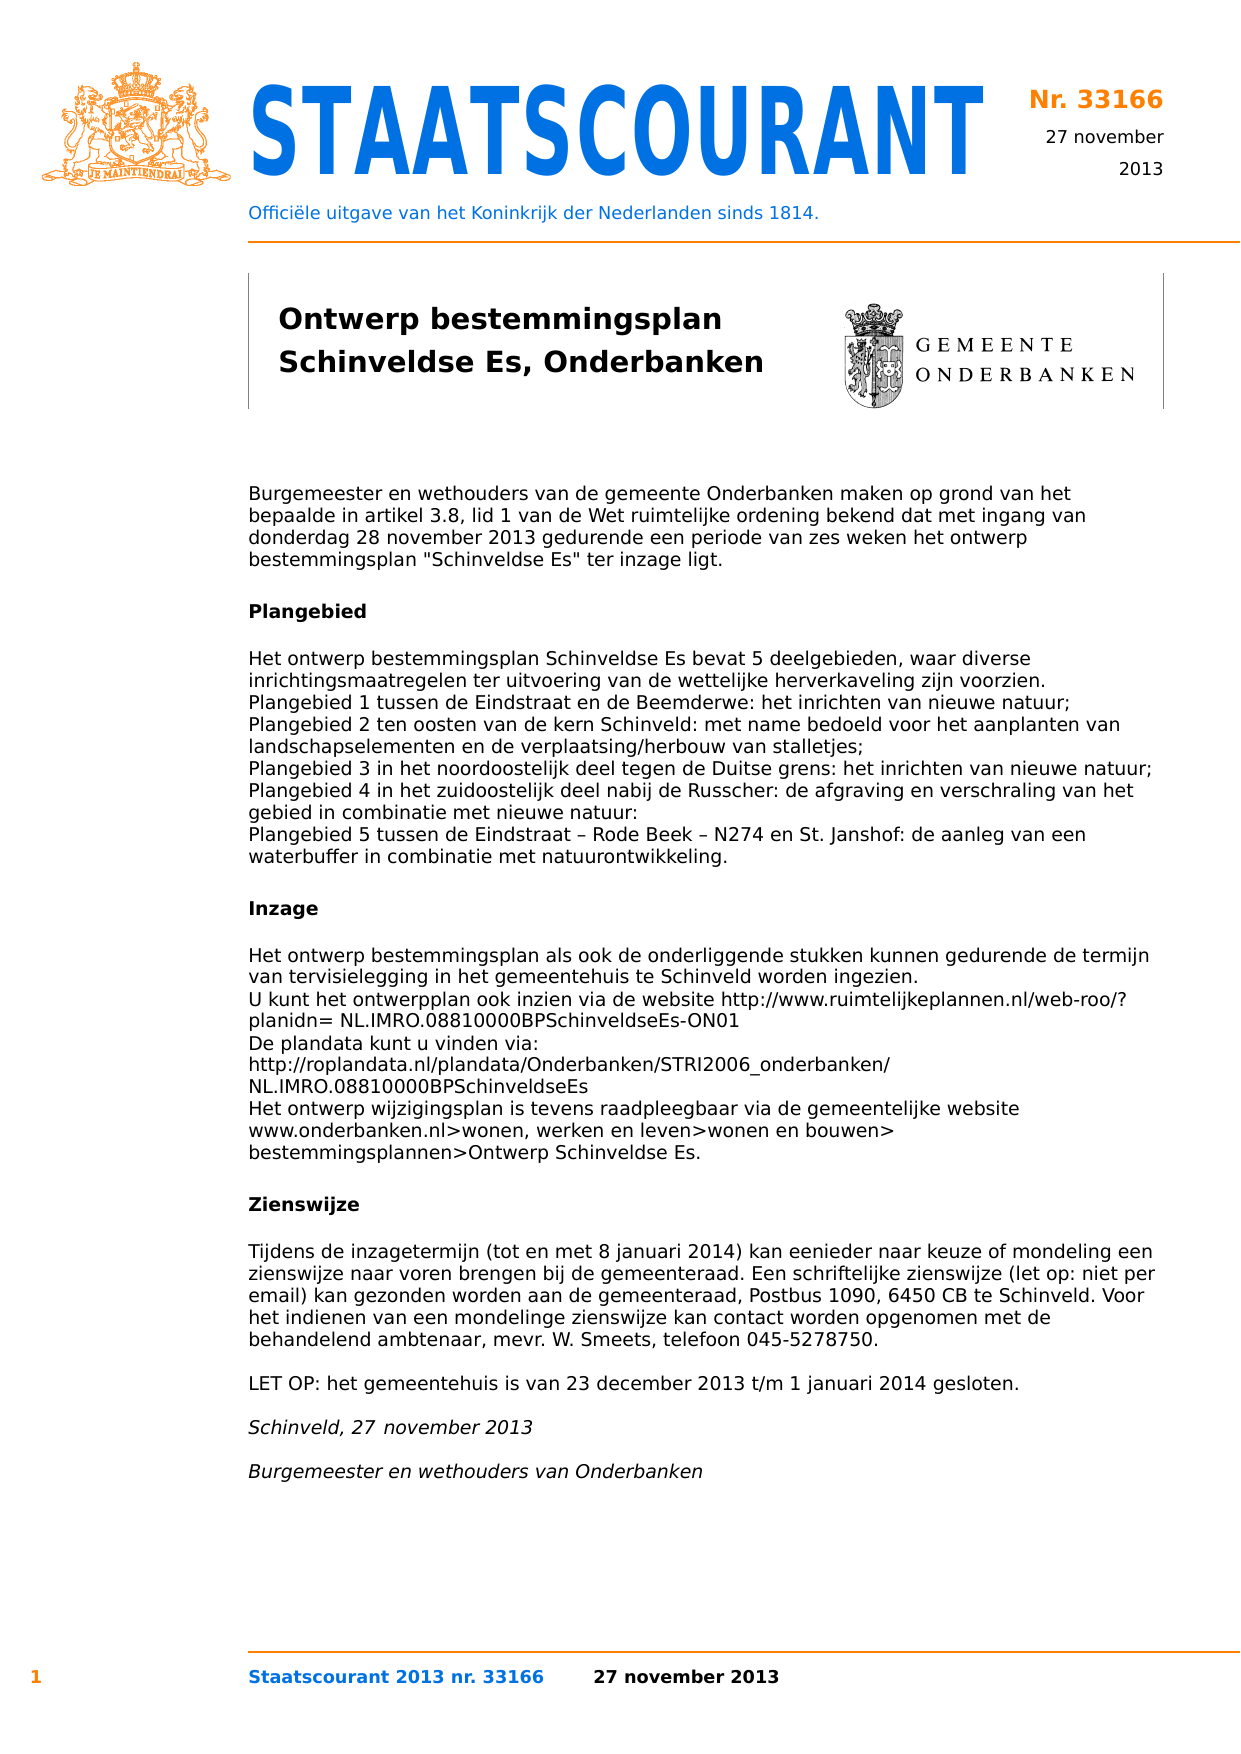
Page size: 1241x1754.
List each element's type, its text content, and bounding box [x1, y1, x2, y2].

subtitle Plangebied [248, 601, 1163, 623]
table_header STAATSCOURANT [248, 62, 998, 203]
text Plangebied 3 in het noordoostelijk deel tegen de Duitse grens: het inrichten van nieuwe natuur; [248, 758, 1163, 779]
text Het ontwerp wijzigingsplan is tevens raadpleegbaar via de gemeentelijke website www.onderbanken.nl>wonen, werken en leven>wonen en bouwen> bestemmingsplannen>Ontwerp Schinveldse Es. [248, 1098, 1163, 1164]
table_header [25, 62, 248, 241]
text Plangebied 4 in het zuidoostelijk deel nabij de Russcher: de afgraving en verschraling van het gebied in combinatie met nieuwe natuur: [248, 779, 1163, 823]
table_cell Officiële uitgave van het Koninkrijk der Nederlanden sinds 1814. [248, 203, 1240, 241]
table_cell 27 november [998, 121, 1240, 153]
text Plangebied 1 tussen de Eindstraat en de Beemderwe: het inrichten van nieuwe natuur; [248, 692, 1163, 714]
table_cell 2013 [998, 153, 1240, 203]
text Schinveld, 27 november 2013 [248, 1417, 1163, 1439]
text Burgemeester en wethouders van de gemeente Onderbanken maken op grond van het bepaalde in artikel 3.8, lid 1 van de Wet ruimtelijke ordening bekend dat met ingang van donderdag 28 november 2013 gedurende een periode van zes weken het ontwerp bestemmingsplan "Schinveldse Es" ter inzage ligt. [248, 483, 1163, 571]
text LET OP: het gemeentehuis is van 23 december 2013 t/m 1 januari 2014 gesloten. [248, 1373, 1163, 1395]
table_header Nr. 33166 [998, 62, 1240, 121]
text Plangebied 2 ten oosten van de kern Schinveld: met name bedoeld voor het aanplanten van landschapselementen en de verplaatsing/herbouw van stalletjes; [248, 714, 1163, 758]
text De plandata kunt u vinden via: http://roplandata.nl/plandata/Onderbanken/STRI2006_onderbanken/ NL.IMRO.08810000BPSchinveldseEs [248, 1032, 1163, 1098]
text Tijdens de inzagetermijn (tot en met 8 januari 2014) kan eenieder naar keuze of mondeling een zienswijze naar voren brengen bij de gemeenteraad. Een schriftelijke zienswijze (let op: niet per email) kan gezonden worden aan de gemeenteraad, Postbus 1090, 6450 CB te Schinveld. Voor het indienen van een mondelinge zienswijze kan contact worden opgenomen met de behandelend ambtenaar, mevr. W. Smeets, telefoon 045-5278750. [248, 1241, 1163, 1351]
text Het ontwerp bestemmingsplan Schinveldse Es bevat 5 deelgebieden, waar diverse inrichtingsmaatregelen ter uitvoering van de wettelijke herverkaveling zijn voorzien. [248, 648, 1163, 692]
text Burgemeester en wethouders van Onderbanken [248, 1461, 1163, 1483]
text Het ontwerp bestemmingsplan als ook de onderliggende stukken kunnen gedurende de termijn van tervisielegging in het gemeentehuis te Schinveld worden ingezien. [248, 944, 1163, 988]
text Plangebied 5 tussen de Eindstraat – Rode Beek – N274 en St. Janshof: de aanleg van een waterbuffer in combinatie met natuurontwikkeling. [248, 823, 1163, 867]
subtitle Ontwerp bestemmingsplan Schinveldse Es, Onderbanken [249, 273, 1163, 409]
subtitle Inzage [248, 897, 1163, 919]
picture [41, 62, 231, 186]
subtitle Zienswijze [248, 1194, 1163, 1216]
text U kunt het ontwerpplan ook inzien via de website http://www.ruimtelijkeplannen.nl/web-roo/?planidn= NL.IMRO.08810000BPSchinveldseEs-ON01 [248, 988, 1163, 1032]
picture [844, 302, 1134, 409]
